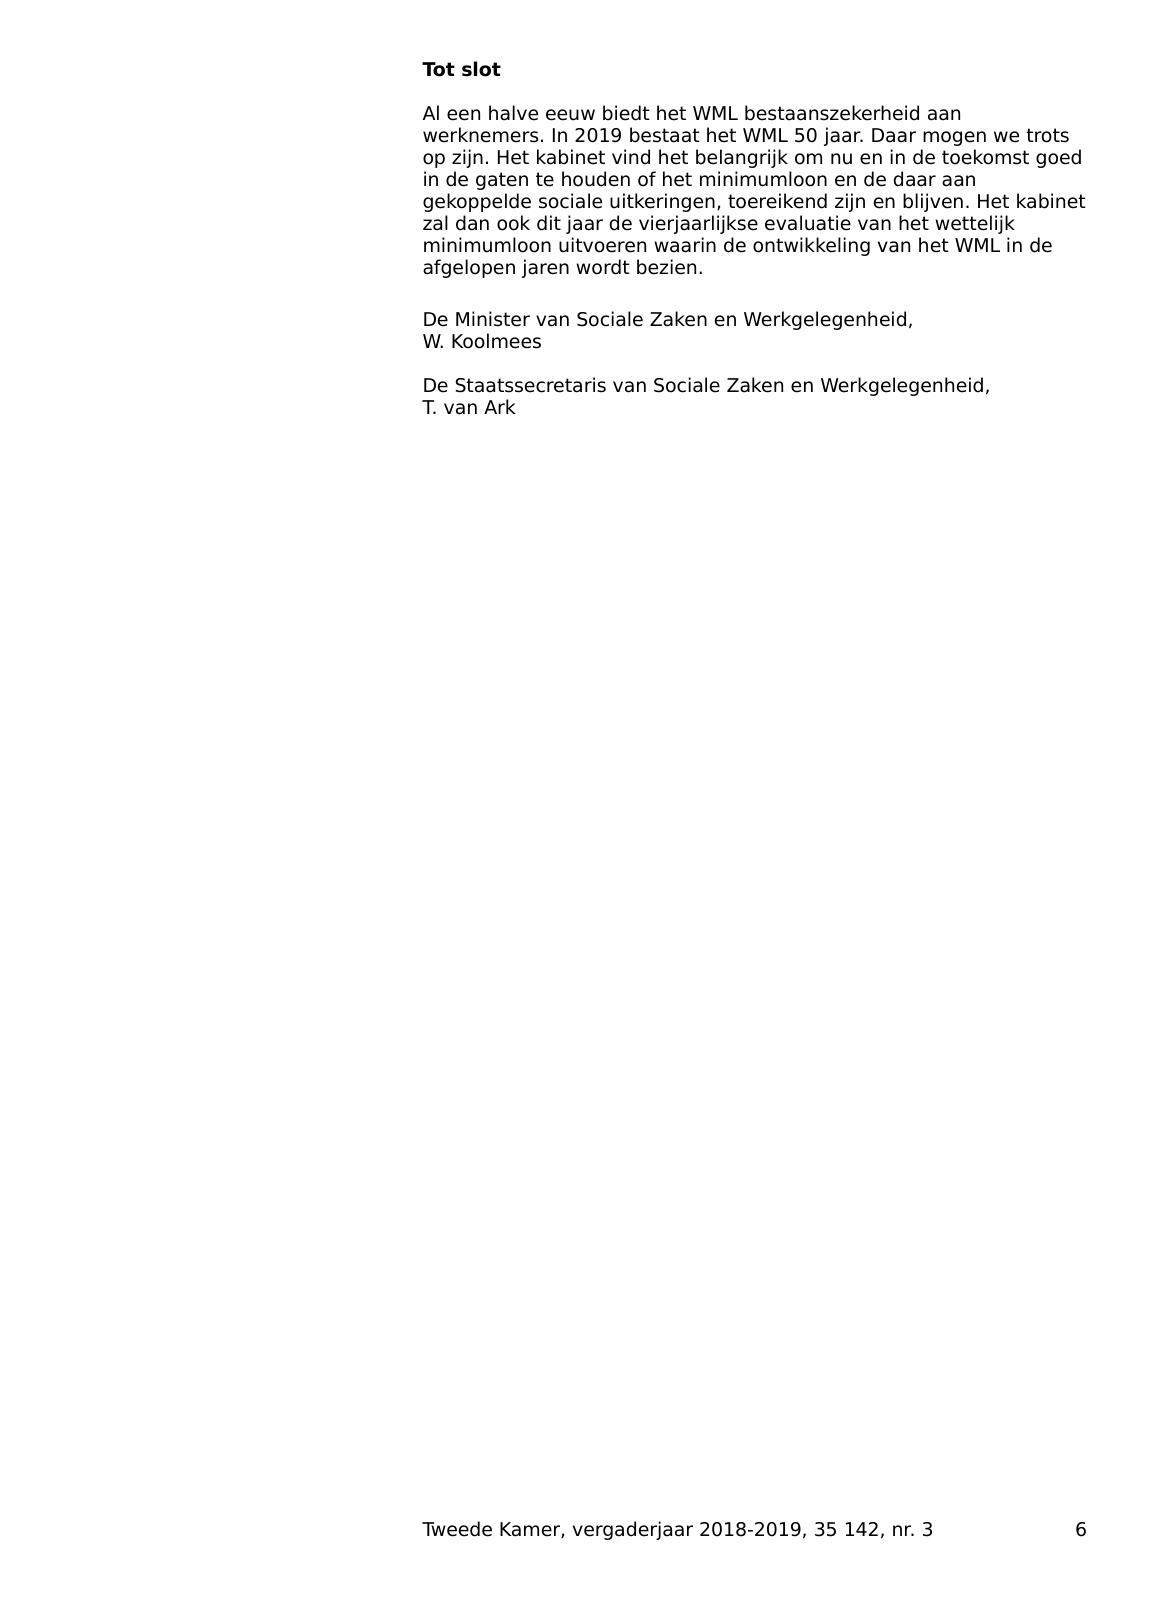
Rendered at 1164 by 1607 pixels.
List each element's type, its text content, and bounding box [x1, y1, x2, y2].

text De Staatssecretaris van Sociale Zaken en Werkgelegenheid, T. van Ark [422, 375, 1087, 419]
text De Minister van Sociale Zaken en Werkgelegenheid, W. Koolmees [422, 309, 1087, 353]
subtitle Tot slot [422, 59, 1087, 81]
text Al een halve eeuw biedt het WML bestaanszekerheid aan werknemers. In 2019 bestaat het WML 50 jaar. Daar mogen we trots op zijn. Het kabinet vind het belangrijk om nu en in de toekomst goed in de gaten te houden of het minimumloon en de daar aan gekoppelde sociale uitkeringen, toereikend zijn en blijven. Het kabinet zal dan ook dit jaar de vierjaarlijkse evaluatie van het wettelijk minimumloon uitvoeren waarin de ontwikkeling van het WML in de afgelopen jaren wordt bezien. [422, 103, 1087, 279]
